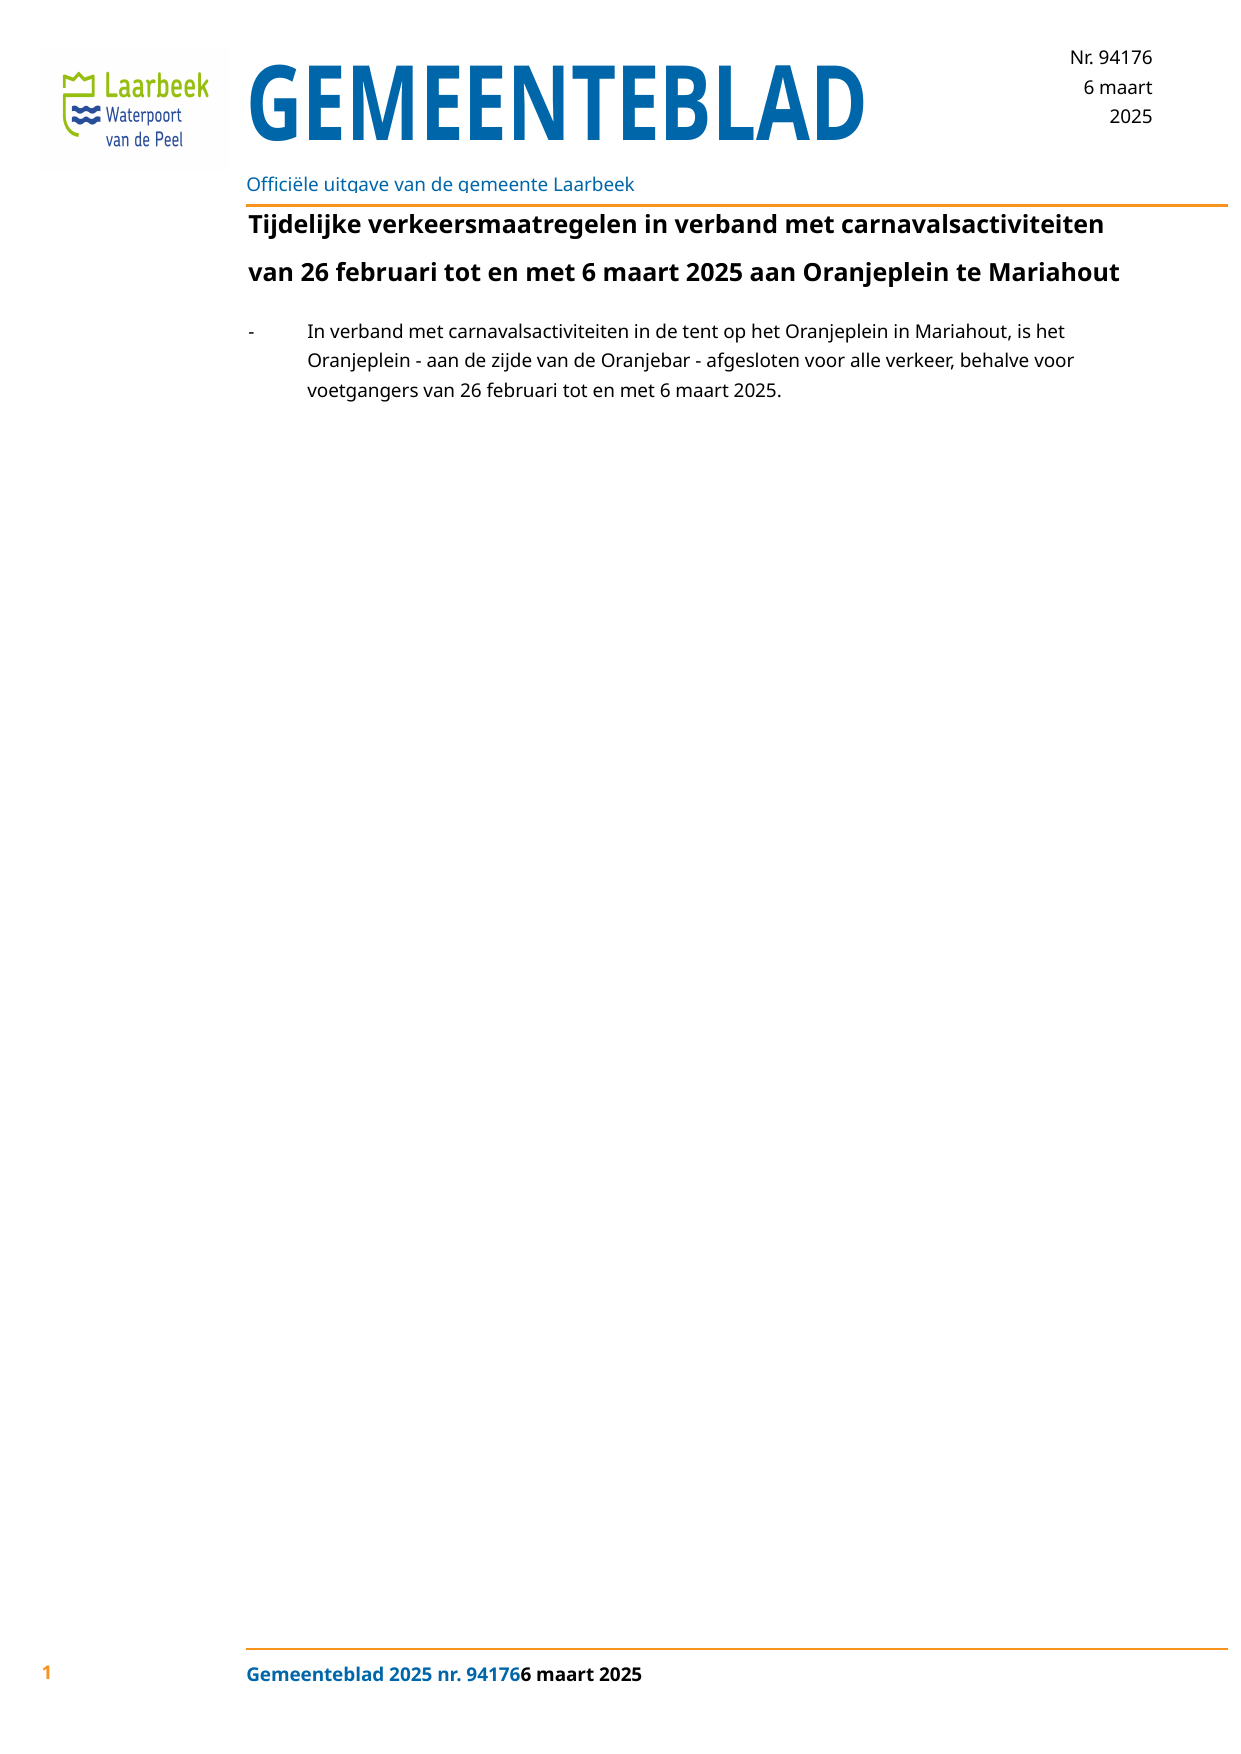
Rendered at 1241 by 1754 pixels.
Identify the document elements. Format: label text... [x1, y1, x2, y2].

picture [41, 47, 231, 172]
text Tijdelijke verkeersmaatregelen in verband met carnavalsactiviteiten van 26 februari tot en met 6 maart 2025 aan Oranjeplein te Mariahout [248, 207, 1152, 288]
list In verband met carnavalsactiviteiten in de tent op het Oranjeplein in Mariahout, is het Oranjeplein - aan de zijde van de Oranjebar - afgesloten voor alle verkeer, behalve voor voetgangers van 26 februari tot en met 6 maart 2025. [248, 318, 1152, 403]
